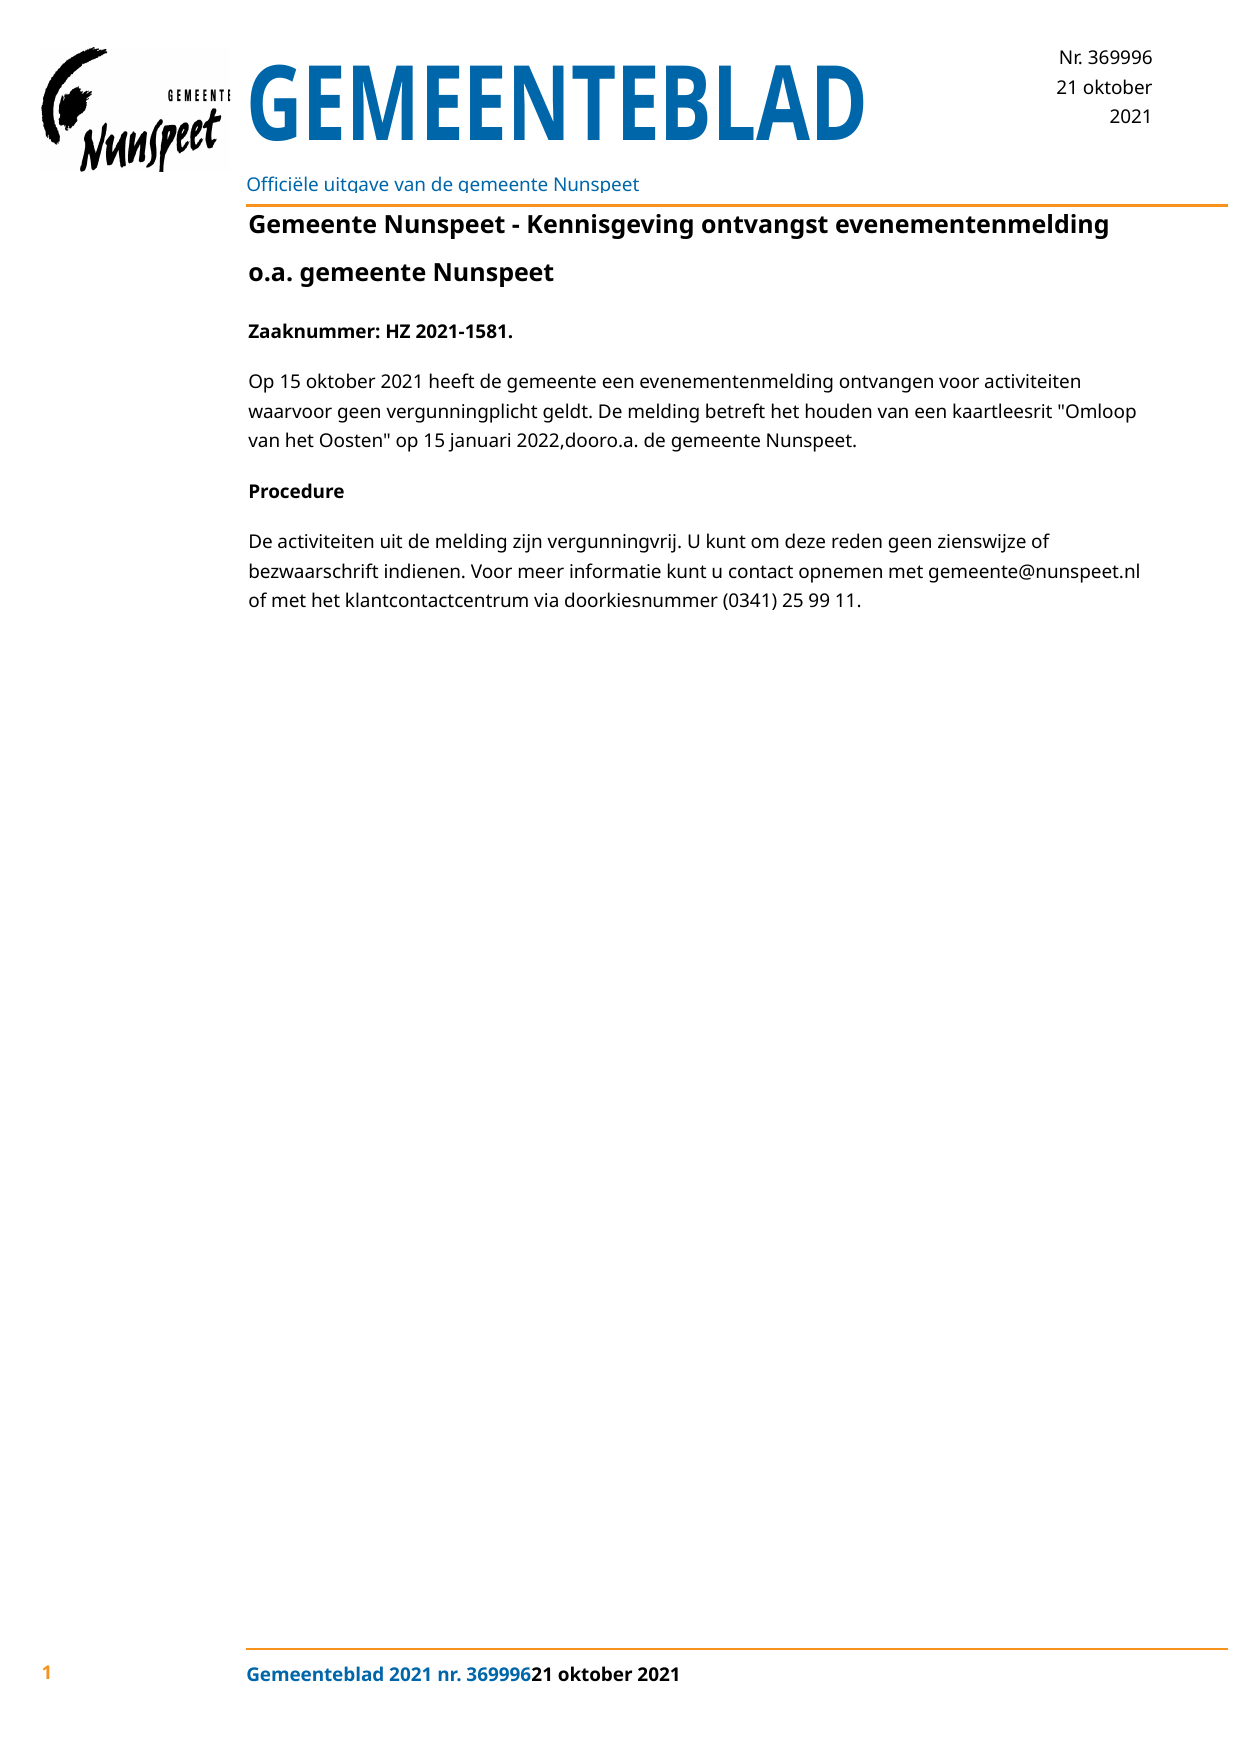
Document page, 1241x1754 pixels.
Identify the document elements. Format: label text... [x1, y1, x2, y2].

text De activiteiten uit de melding zijn vergunningvrij. U kunt om deze reden geen zienswijze of bezwaarschrift indienen. Voor meer informatie kunt u contact opnemen met gemeente@nunspeet.nl of met het klantcontactcentrum via doorkiesnummer (0341) 25 99 11. [248, 528, 1152, 613]
picture [41, 47, 231, 172]
text Zaaknummer: HZ 2021-1581. [248, 318, 1152, 344]
text Procedure [248, 478, 1152, 504]
text Gemeente Nunspeet - Kennisgeving ontvangst evenementenmelding o.a. gemeente Nunspeet [248, 207, 1152, 288]
text Op 15 oktober 2021 heeft de gemeente een evenementenmelding ontvangen voor activiteiten waarvoor geen vergunningplicht geldt. De melding betreft het houden van een kaartleesrit "Omloop van het Oosten" op 15 januari 2022,dooro.a. de gemeente Nunspeet. [248, 368, 1152, 453]
